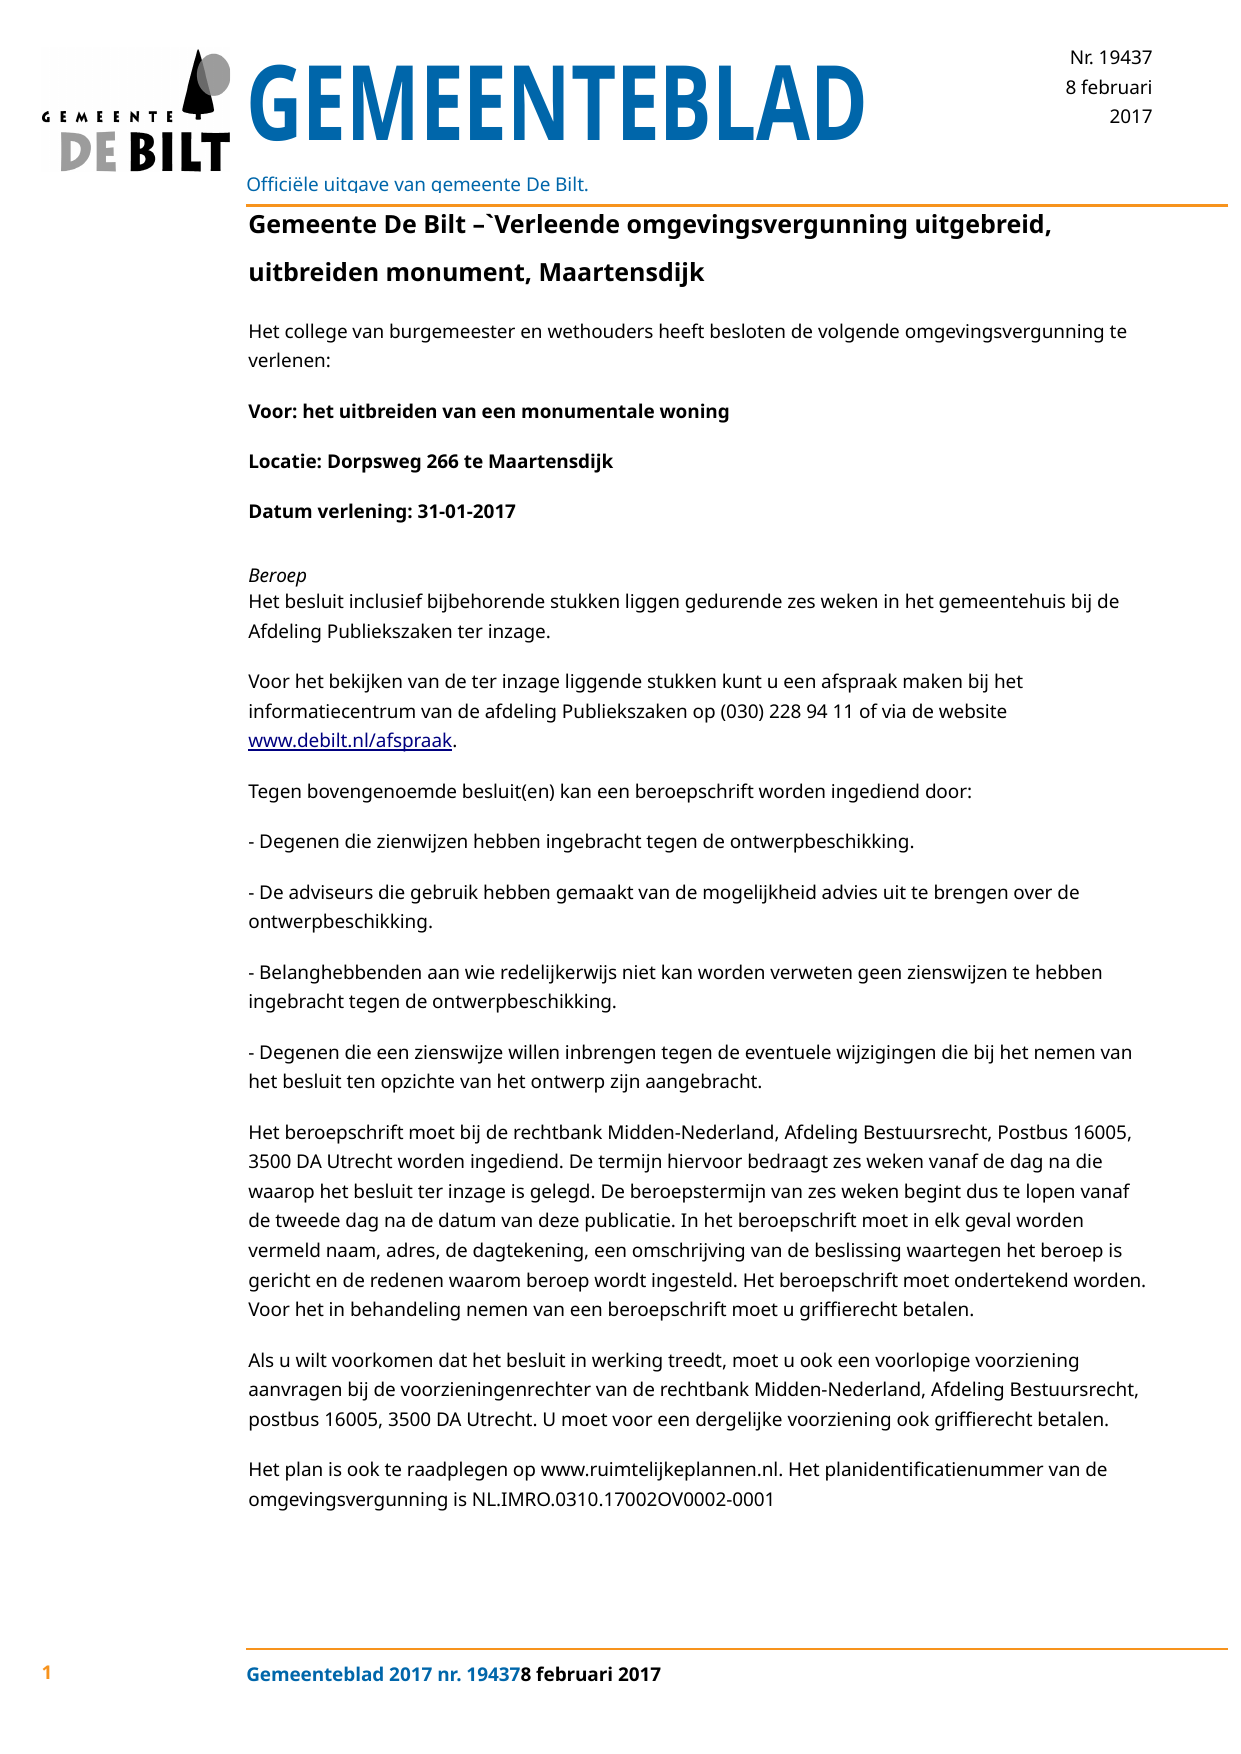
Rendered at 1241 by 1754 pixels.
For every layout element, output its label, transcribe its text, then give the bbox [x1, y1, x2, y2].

text Locatie: Dorpsweg 266 te Maartensdijk [248, 448, 1152, 474]
text Datum verlening: 31-01-2017 [248, 499, 1152, 524]
text Als u wilt voorkomen dat het besluit in werking treedt, moet u ook een voorlopige voorziening aanvragen bij de voorzieningenrechter van de rechtbank Midden-Nederland, Afdeling Bestuursrecht, postbus 16005, 3500 DA Utrecht. U moet voor een dergelijke voorziening ook griffierecht betalen. [248, 1347, 1152, 1432]
text Gemeente De Bilt –`Verleende omgevingsvergunning uitgebreid, uitbreiden monument, Maartensdijk [248, 207, 1152, 288]
picture [41, 47, 231, 172]
text Voor: het uitbreiden van een monumentale woning [248, 398, 1152, 424]
text - Degenen die een zienswijze willen inbrengen tegen de eventuele wijzigingen die bij het nemen van het besluit ten opzichte van het ontwerp zijn aangebracht. [248, 1039, 1152, 1094]
text - Degenen die zienwijzen hebben ingebracht tegen de ontwerpbeschikking. [248, 828, 1152, 854]
text Het besluit inclusief bijbehorende stukken liggen gedurende zes weken in het gemeentehuis bij de Afdeling Publiekszaken ter inzage. [248, 588, 1152, 644]
text Het beroepschrift moet bij de rechtbank Midden-Nederland, Afdeling Bestuursrecht, Postbus 16005, 3500 DA Utrecht worden ingediend. De termijn hiervoor bedraagt zes weken vanaf de dag na die waarop het besluit ter inzage is gelegd. De beroepstermijn van zes weken begint dus te lopen vanaf de tweede dag na de datum van deze publicatie. In het beroepschrift moet in elk geval worden vermeld naam, adres, de dagtekening, een omschrijving van de beslissing waartegen het beroep is gericht en de redenen waarom beroep wordt ingesteld. Het beroepschrift moet ondertekend worden. Voor het in behandeling nemen van een beroepschrift moet u griffierecht betalen. [248, 1119, 1152, 1322]
text - Belanghebbenden aan wie redelijkerwijs niet kan worden verweten geen zienswijzen te hebben ingebracht tegen de ontwerpbeschikking. [248, 959, 1152, 1014]
text Het college van burgemeester en wethouders heeft besloten de volgende omgevingsvergunning te verlenen: [248, 318, 1152, 373]
text - De adviseurs die gebruik hebben gemaakt van de mogelijkheid advies uit te brengen over de ontwerpbeschikking. [248, 879, 1152, 934]
text Het plan is ook te raadplegen op www.ruimtelijkeplannen.nl. Het planidentificatienummer van de omgevingsvergunning is NL.IMRO.0310.17002OV0002-0001 [248, 1456, 1152, 1512]
text Voor het bekijken van de ter inzage liggende stukken kunt u een afspraak maken bij het informatiecentrum van de afdeling Publiekszaken op (030) 228 94 11 of via de website www.debilt.nl/afspraak. [248, 668, 1152, 753]
text Tegen bovengenoemde besluit(en) kan een beroepschrift worden ingediend door: [248, 778, 1152, 804]
text Beroep [248, 563, 1152, 588]
